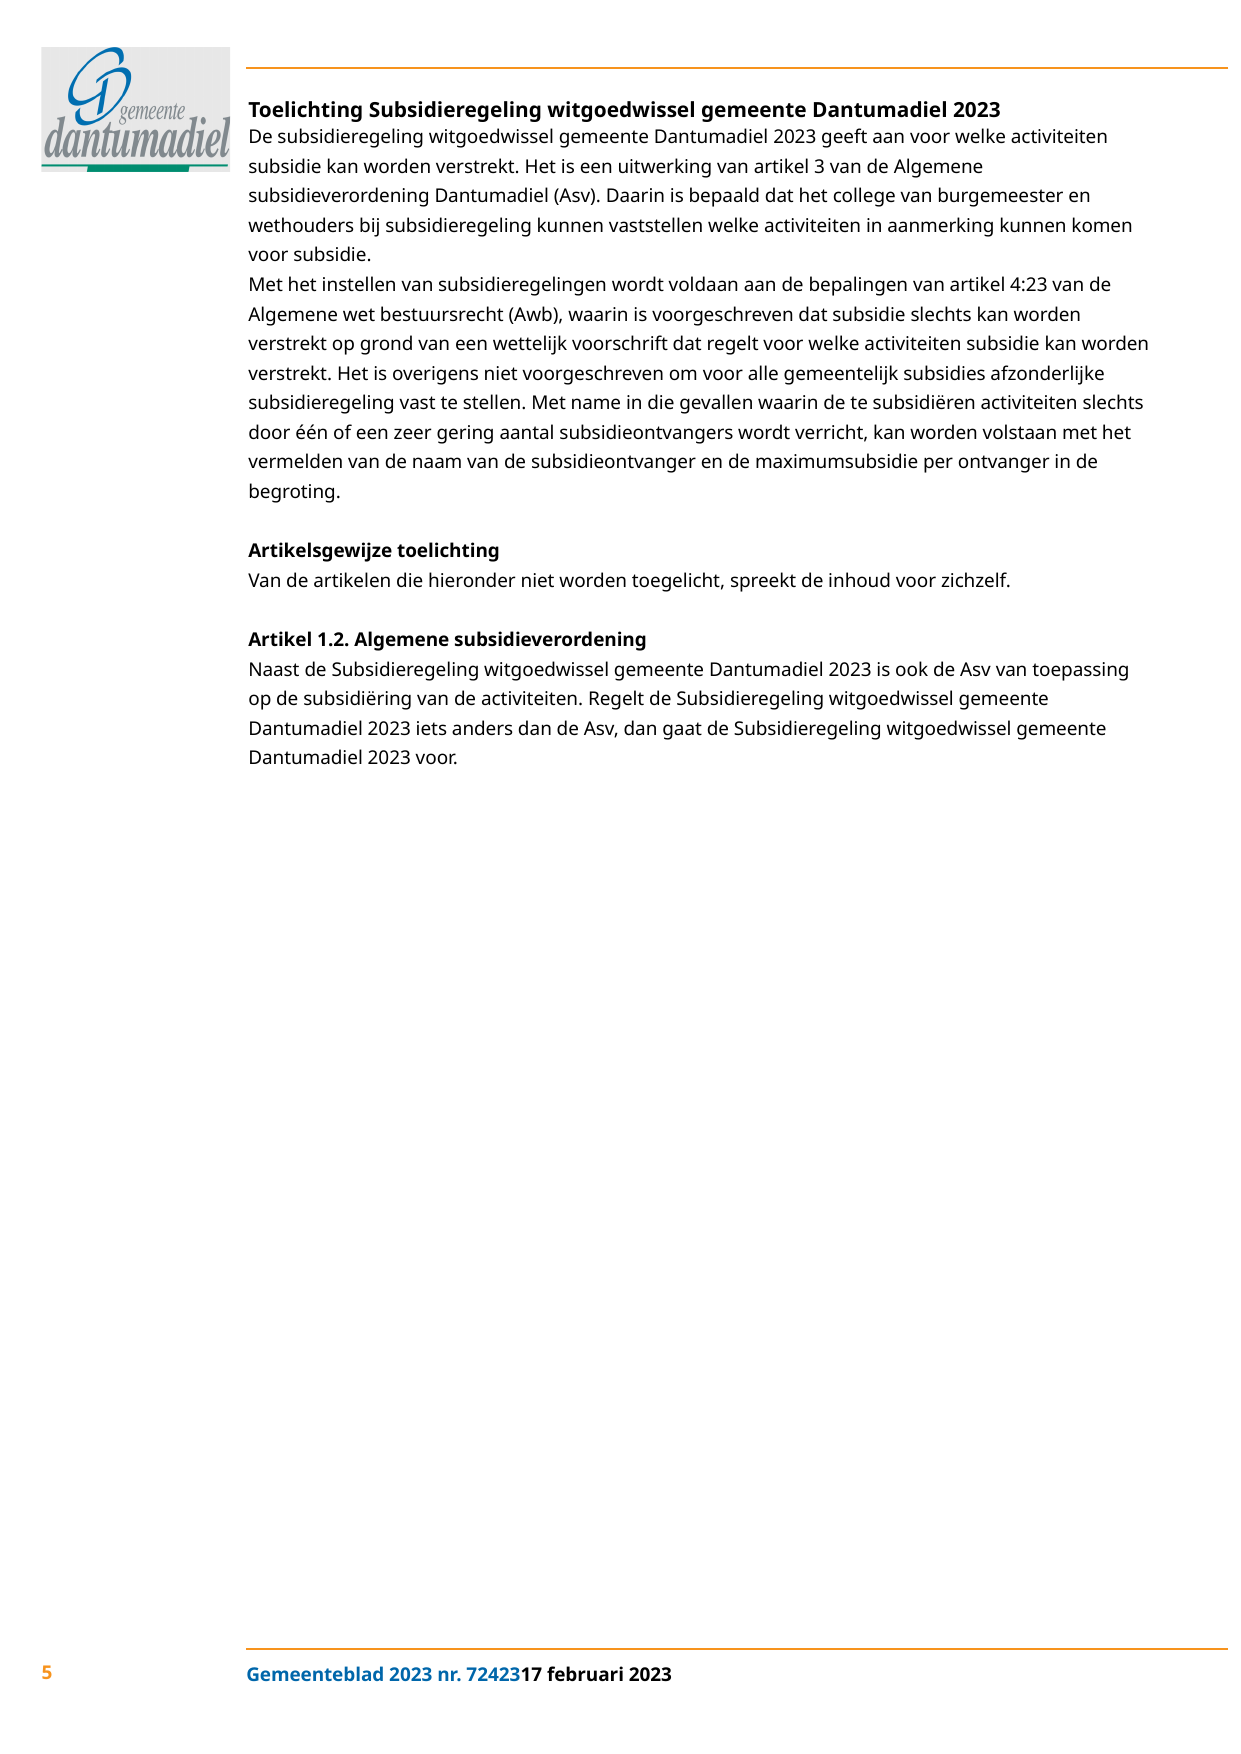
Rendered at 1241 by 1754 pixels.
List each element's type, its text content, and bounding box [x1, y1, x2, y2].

text Van de artikelen die hieronder niet worden toegelicht, spreekt de inhoud voor zichzelf. [248, 567, 1152, 593]
picture [41, 47, 231, 172]
text Artikelsgewijze toelichting [248, 537, 1152, 563]
text Artikel 1.2. Algemene subsidieverordening [248, 626, 1152, 652]
text De subsidieregeling witgoedwissel gemeente Dantumadiel 2023 geeft aan voor welke activiteiten subsidie kan worden verstrekt. Het is een uitwerking van artikel 3 van de Algemene subsidieverordening Dantumadiel (Asv). Daarin is bepaald dat het college van burgemeester en wethouders bij subsidieregeling kunnen vaststellen welke activiteiten in aanmerking kunnen komen voor subsidie. [248, 123, 1152, 267]
text Met het instellen van subsidieregelingen wordt voldaan aan de bepalingen van artikel 4:23 van de Algemene wet bestuursrecht (Awb), waarin is voorgeschreven dat subsidie slechts kan worden verstrekt op grond van een wettelijk voorschrift dat regelt voor welke activiteiten subsidie kan worden verstrekt. Het is overigens niet voorgeschreven om voor alle gemeentelijk subsidies afzonderlijke subsidieregeling vast te stellen. Met name in die gevallen waarin de te subsidiëren activiteiten slechts door één of een zeer gering aantal subsidieontvangers wordt verricht, kan worden volstaan met het vermelden van de naam van de subsidieontvanger en de maximumsubsidie per ontvanger in de begroting. [248, 271, 1152, 504]
text Toelichting Subsidieregeling witgoedwissel gemeente Dantumadiel 2023 [248, 95, 1152, 123]
text Naast de Subsidieregeling witgoedwissel gemeente Dantumadiel 2023 is ook de Asv van toepassing op de subsidiëring van de activiteiten. Regelt de Subsidieregeling witgoedwissel gemeente Dantumadiel 2023 iets anders dan de Asv, dan gaat de Subsidieregeling witgoedwissel gemeente Dantumadiel 2023 voor. [248, 656, 1152, 770]
